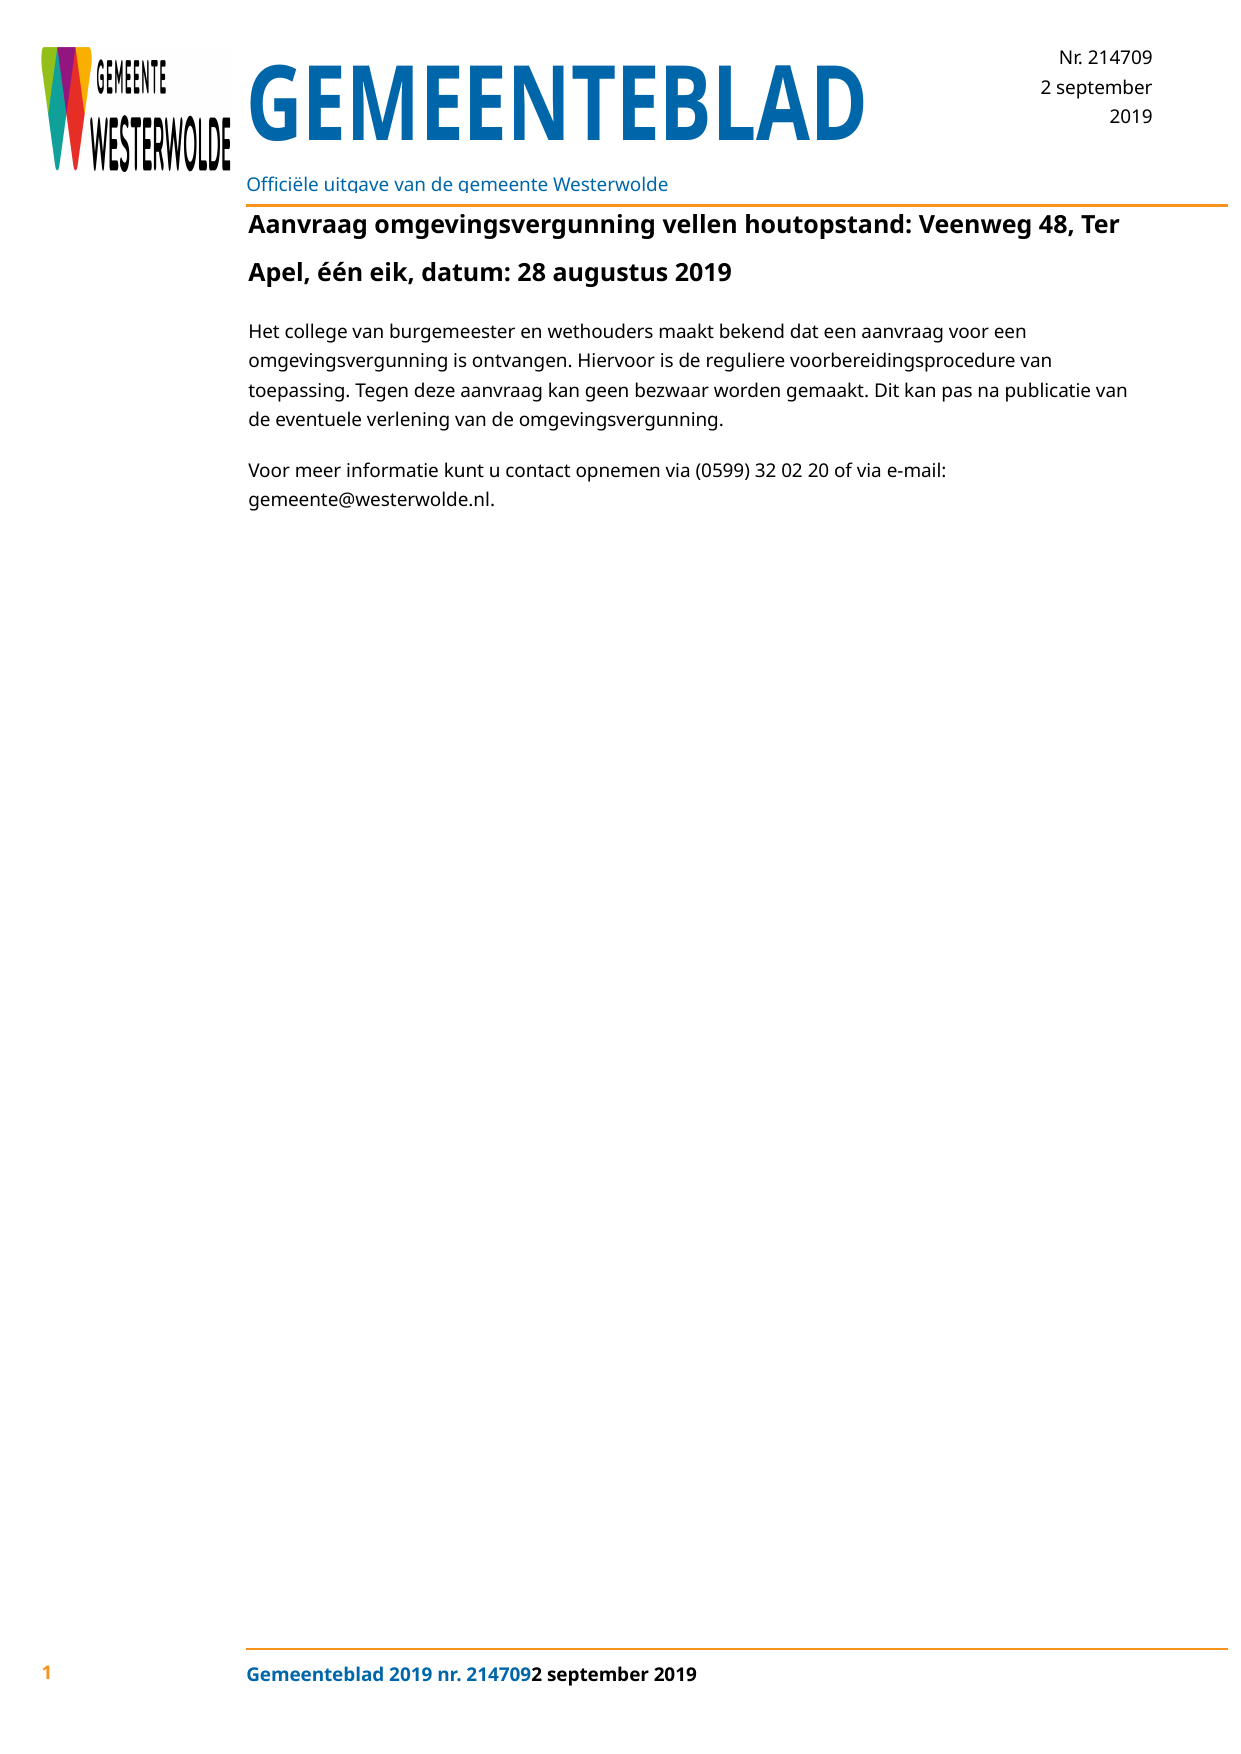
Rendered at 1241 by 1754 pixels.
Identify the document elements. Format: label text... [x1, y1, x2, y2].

text Voor meer informatie kunt u contact opnemen via (0599) 32 02 20 of via e-mail: gemeente@westerwolde.nl. [248, 457, 1152, 512]
text Aanvraag omgevingsvergunning vellen houtopstand: Veenweg 48, Ter Apel, één eik, datum: 28 augustus 2019 [248, 207, 1152, 288]
picture [41, 47, 231, 172]
text Het college van burgemeester en wethouders maakt bekend dat een aanvraag voor een omgevingsvergunning is ontvangen. Hiervoor is de reguliere voorbereidingsprocedure van toepassing. Tegen deze aanvraag kan geen bezwaar worden gemaakt. Dit kan pas na publicatie van de eventuele verlening van de omgevingsvergunning. [248, 318, 1152, 432]
